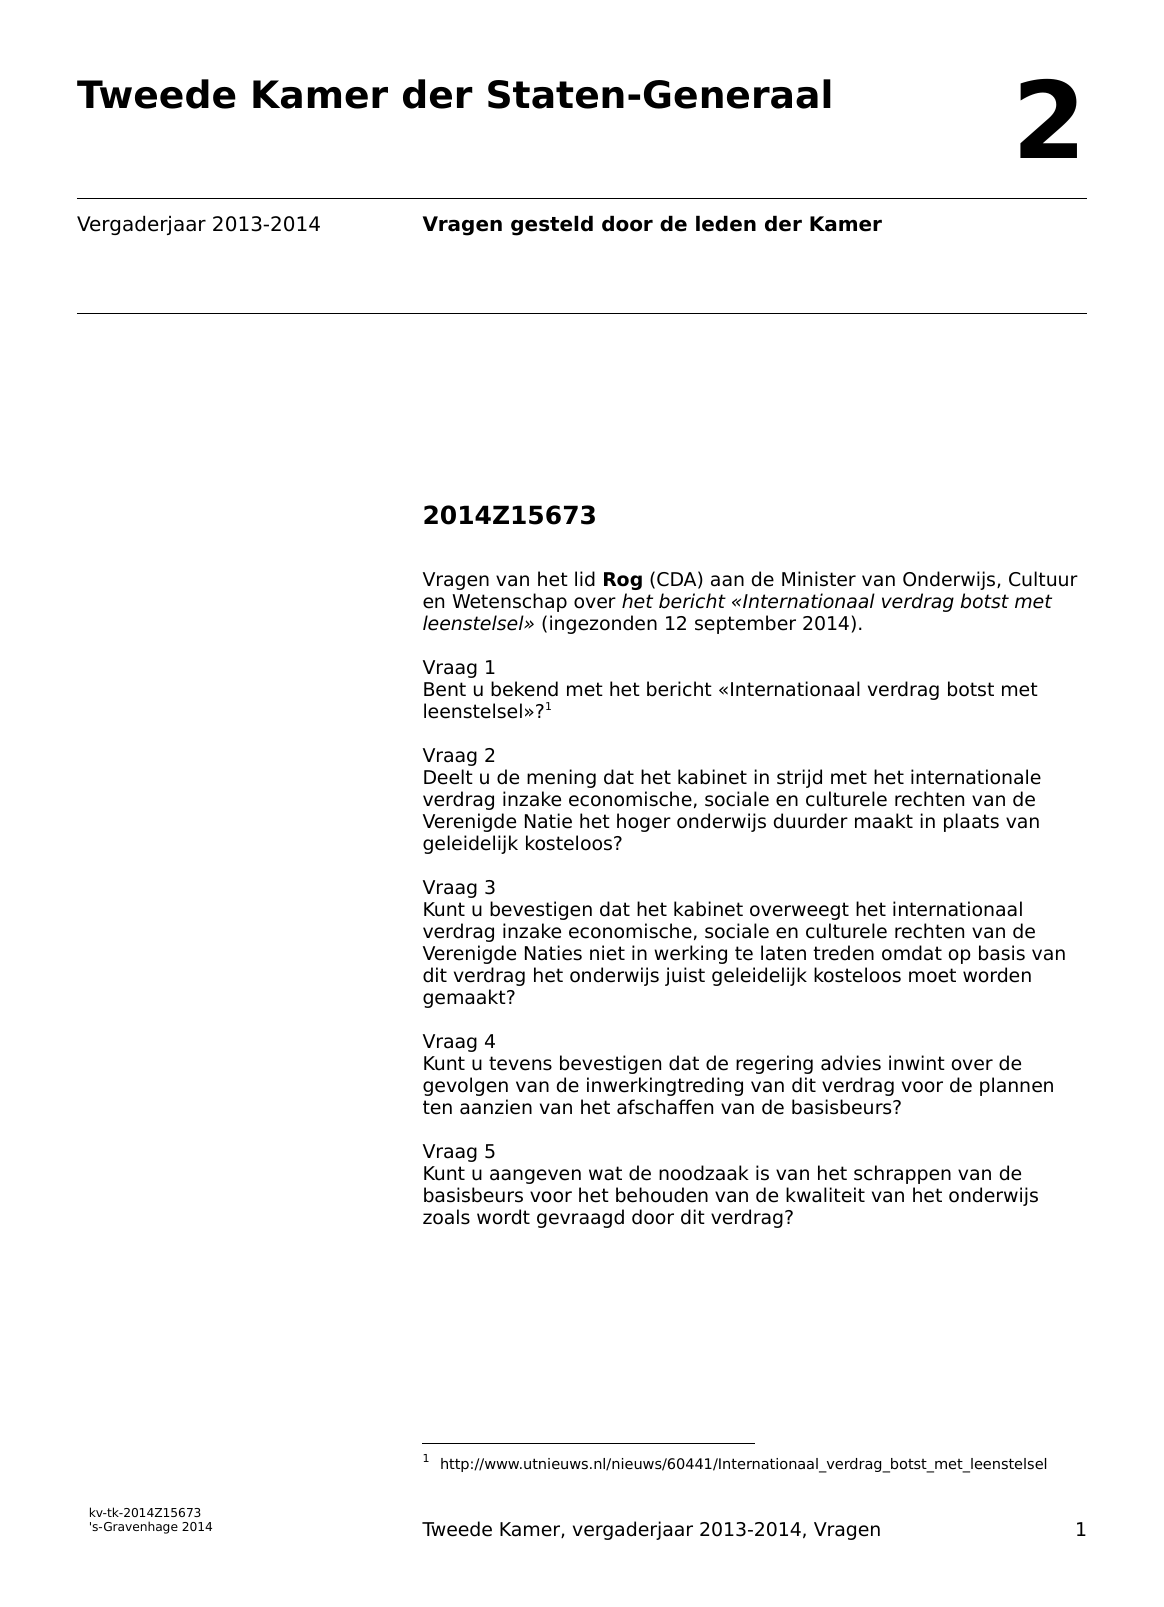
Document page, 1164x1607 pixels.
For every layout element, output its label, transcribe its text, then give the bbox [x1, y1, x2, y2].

table_header 2 [886, 59, 1087, 198]
text Kunt u tevens bevestigen dat de regering advies inwint over de gevolgen van de inwerkingtreding van dit verdrag voor de plannen ten aanzien van het afschaffen van de basisbeurs? [422, 1053, 1087, 1119]
table_header Tweede Kamer der Staten-Generaal [77, 59, 886, 198]
text 's-Gravenhage 2014 [88, 1520, 323, 1534]
text Kunt u bevestigen dat het kabinet overweegt het internationaal verdrag inzake economische, sociale en culturele rechten van de Verenigde Naties niet in werking te laten treden omdat op basis van dit verdrag het onderwijs juist geleidelijk kosteloos moet worden gemaakt? [422, 899, 1087, 1009]
text Kunt u aangeven wat de noodzaak is van het schrappen van de basisbeurs voor het behouden van de kwaliteit van het onderwijs zoals wordt gevraagd door dit verdrag? [422, 1163, 1087, 1229]
text Vraag 4 [422, 1031, 1087, 1053]
table_cell Vragen gesteld door de leden der Kamer [422, 199, 1087, 313]
text Bent u bekend met het bericht «Internationaal verdrag botst met leenstelsel»? [422, 679, 1087, 723]
text Vraag 5 [422, 1141, 1087, 1163]
text http://www.utnieuws.nl/nieuws/60441/Internationaal_verdrag_botst_met_leenstelsel [422, 1452, 1087, 1474]
text kv-tk-2014Z15673 [88, 1506, 323, 1520]
text Vragen van het lid Rog (CDA) aan de Minister van Onderwijs, Cultuur en Wetenschap over het bericht «Internationaal verdrag botst met leenstelsel» (ingezonden 12 september 2014). [422, 569, 1087, 635]
text Vraag 3 [422, 877, 1087, 899]
text Deelt u de mening dat het kabinet in strijd met het internationale verdrag inzake economische, sociale en culturele rechten van de Verenigde Natie het hoger onderwijs duurder maakt in plaats van geleidelijk kosteloos? [422, 767, 1087, 855]
text Vraag 1 [422, 657, 1087, 679]
text Vraag 2 [422, 745, 1087, 767]
table_cell Vergaderjaar 2013-2014 [77, 199, 422, 313]
text 2014Z15673 [422, 501, 1087, 531]
